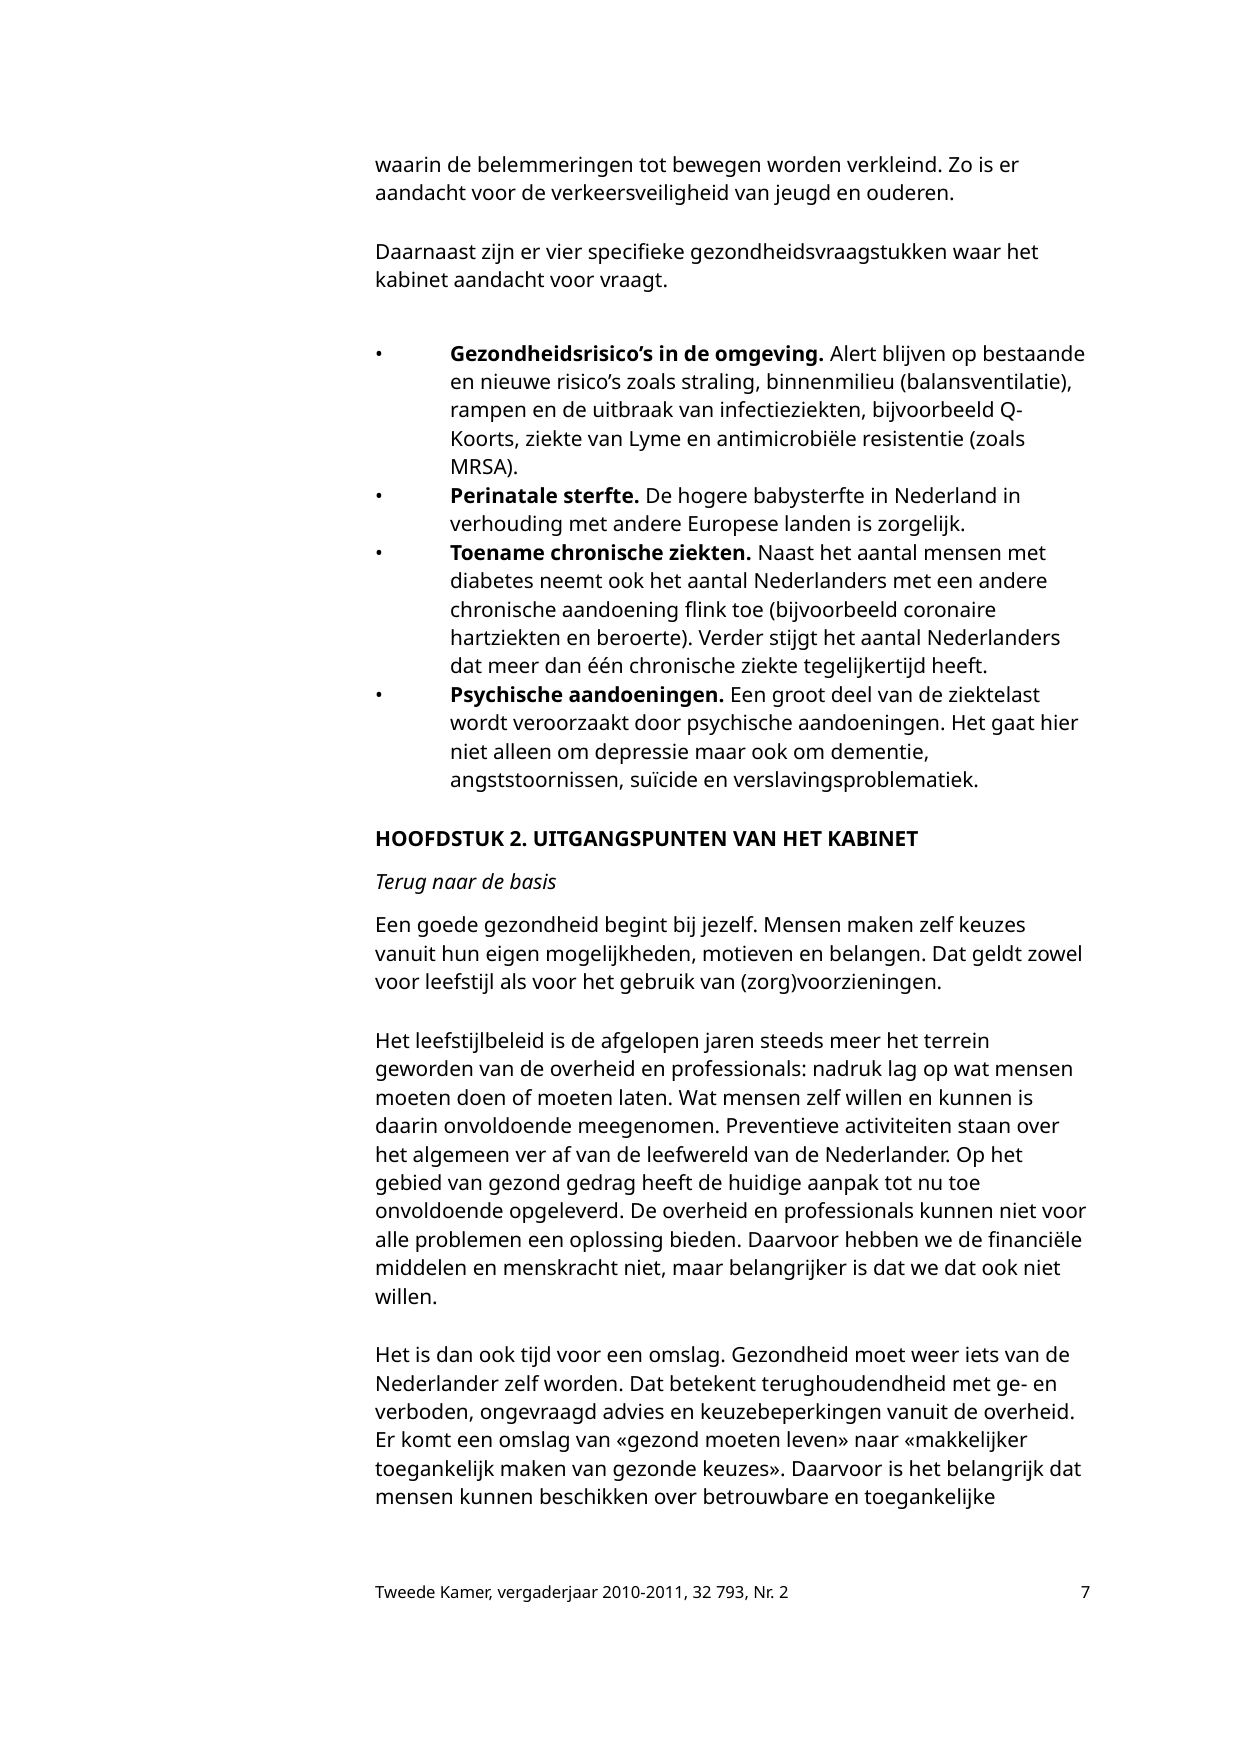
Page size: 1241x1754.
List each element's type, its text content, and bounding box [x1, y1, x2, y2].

list Toename chronische ziekten. Naast het aantal mensen met diabetes neemt ook het aantal Nederlanders met een andere chronische aandoening flink toe (bijvoorbeeld coronaire hartziekten en beroerte). Verder stijgt het aantal Nederlanders dat meer dan één chronische ziekte tegelijkertijd heeft. [375, 538, 1090, 680]
text Daarnaast zijn er vier specifieke gezondheidsvraagstukken waar het kabinet aandacht voor vraagt. [375, 237, 1090, 294]
text Een goede gezondheid begint bij jezelf. Mensen maken zelf keuzes vanuit hun eigen mogelijkheden, motieven en belangen. Dat geldt zowel voor leefstijl als voor het gebruik van (zorg)voorzieningen. [375, 911, 1090, 996]
list Psychische aandoeningen. Een groot deel van de ziektelast wordt veroorzaakt door psychische aandoeningen. Het gaat hier niet alleen om depressie maar ook om dementie, angststoornissen, suïcide en verslavingsproblematiek. [375, 680, 1090, 794]
list Perinatale sterfte. De hogere babysterfte in Nederland in verhouding met andere Europese landen is zorgelijk. [375, 481, 1090, 538]
text Het leefstijlbeleid is de afgelopen jaren steeds meer het terrein geworden van de overheid en professionals: nadruk lag op wat mensen moeten doen of moeten laten. Wat mensen zelf willen en kunnen is daarin onvoldoende meegenomen. Preventieve activiteiten staan over het algemeen ver af van de leefwereld van de Nederlander. Op het gebied van gezond gedrag heeft de huidige aanpak tot nu toe onvoldoende opgeleverd. De overheid en professionals kunnen niet voor alle problemen een oplossing bieden. Daarvoor hebben we de financiële middelen en menskracht niet, maar belangrijker is dat we dat ook niet willen. [375, 1026, 1090, 1310]
list Gezondheidsrisico’s in de omgeving. Alert blijven op bestaande en nieuwe risico’s zoals straling, binnenmilieu (balansventilatie), rampen en de uitbraak van infectieziekten, bijvoorbeeld Q-Koorts, ziekte van Lyme en antimicrobiële resistentie (zoals MRSA). [375, 339, 1090, 481]
text waarin de belemmeringen tot bewegen worden verkleind. Zo is er aandacht voor de verkeersveiligheid van jeugd en ouderen. [375, 150, 1090, 207]
text Het is dan ook tijd voor een omslag. Gezondheid moet weer iets van de Nederlander zelf worden. Dat betekent terughoudendheid met ge- en verboden, ongevraagd advies en keuzebeperkingen vanuit de overheid. Er komt een omslag van «gezond moeten leven» naar «makkelijker toegankelijk maken van gezonde keuzes». Daarvoor is het belangrijk dat mensen kunnen beschikken over betrouwbare en toegankelijke [375, 1340, 1090, 1511]
text Terug naar de basis [375, 867, 1090, 896]
text HOOFDSTUK 2. UITGANGSPUNTEN VAN HET KABINET [375, 824, 1090, 852]
